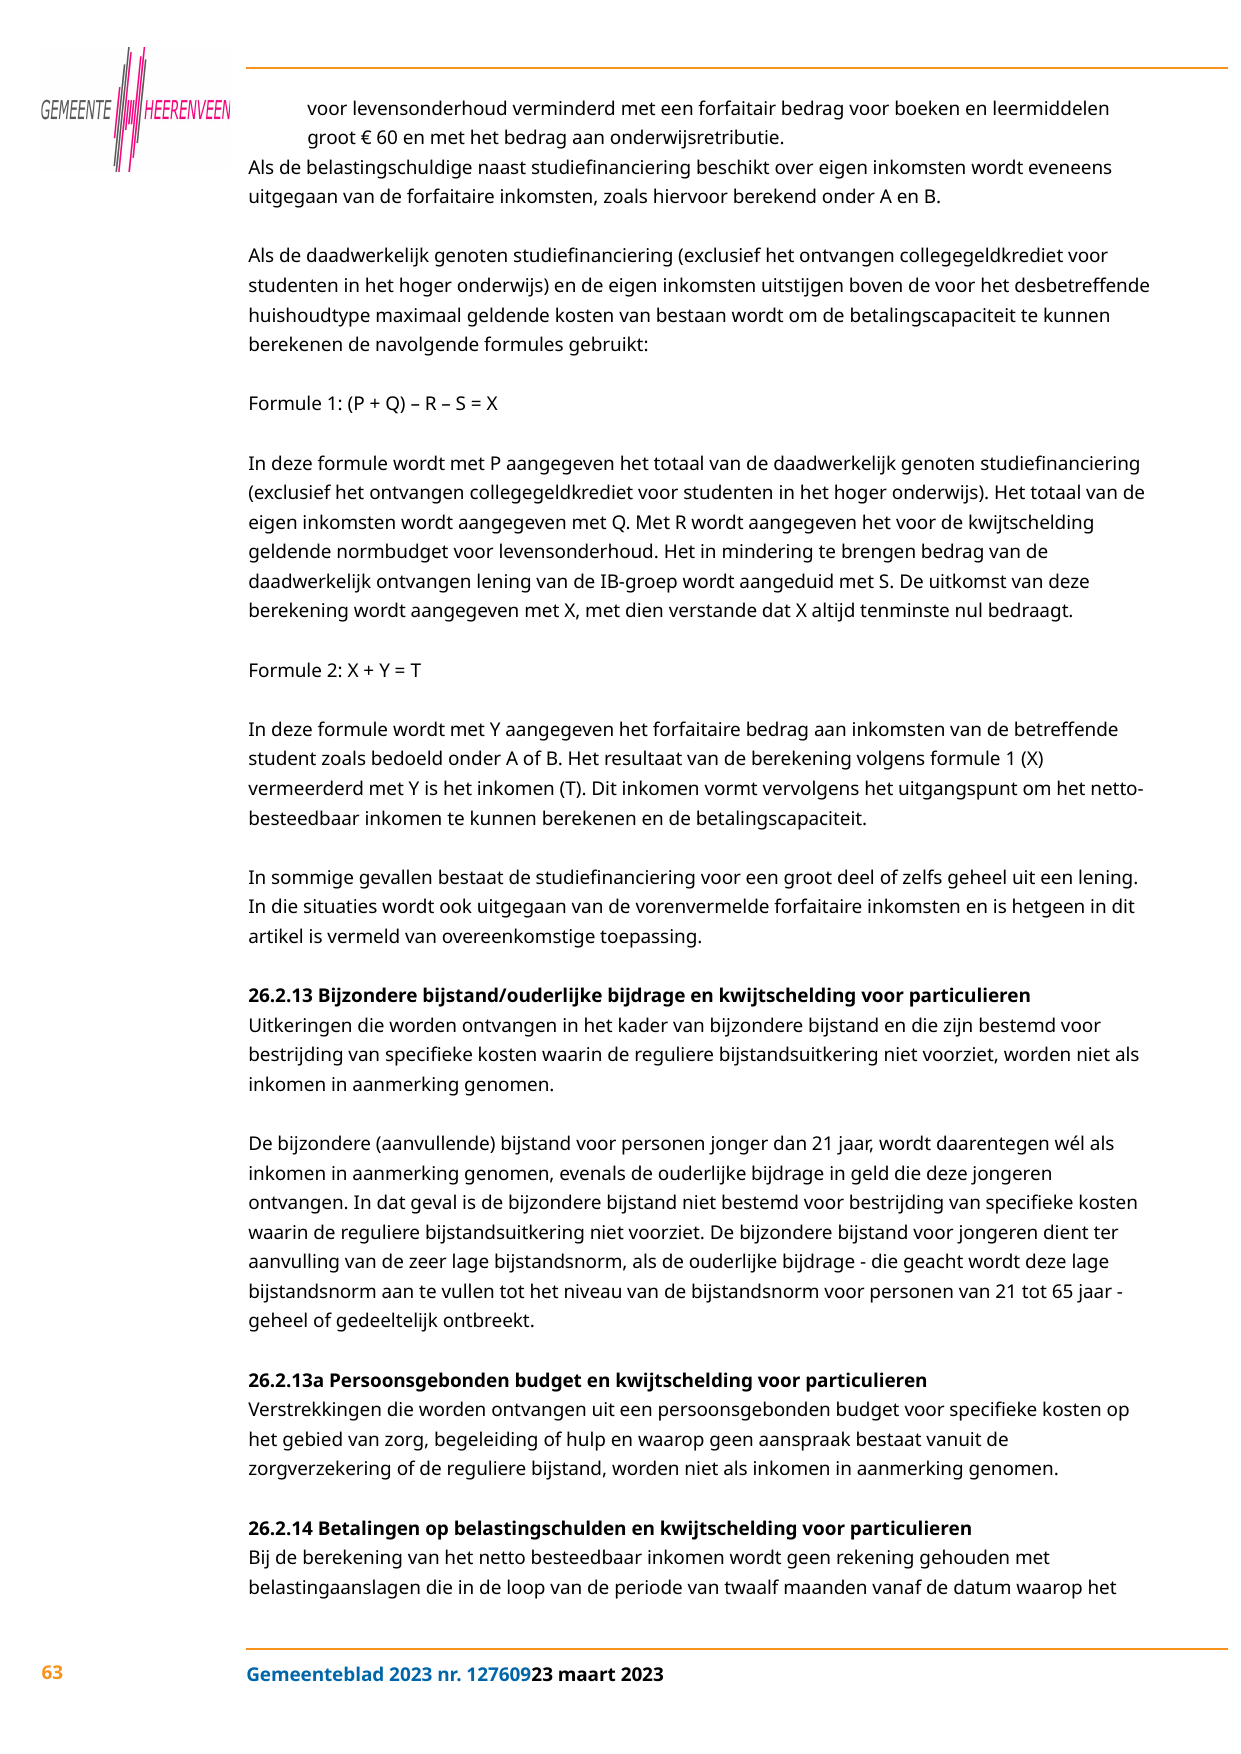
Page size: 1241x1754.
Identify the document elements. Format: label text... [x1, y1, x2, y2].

text In deze formule wordt met P aangegeven het totaal van de daadwerkelijk genoten studiefinanciering (exclusief het ontvangen collegegeldkrediet voor studenten in het hoger onderwijs). Het totaal van de eigen inkomsten wordt aangegeven met Q. Met R wordt aangegeven het voor de kwijtschelding geldende normbudget voor levensonderhoud. Het in mindering te brengen bedrag van de daadwerkelijk ontvangen lening van de IB-groep wordt aangeduid met S. De uitkomst van deze berekening wordt aangegeven met X, met dien verstande dat X altijd tenminste nul bedraagt. [248, 450, 1152, 623]
text 26.2.14 Betalingen op belastingschulden en kwijtschelding voor particulieren [248, 1515, 1152, 1541]
text Formule 1: (P + Q) – R – S = X [248, 391, 1152, 416]
text Als de daadwerkelijk genoten studiefinanciering (exclusief het ontvangen collegegeldkrediet voor studenten in het hoger onderwijs) en de eigen inkomsten uitstijgen boven de voor het desbetreffende huishoudtype maximaal geldende kosten van bestaan wordt om de betalingscapaciteit te kunnen berekenen de navolgende formules gebruikt: [248, 243, 1152, 357]
text In deze formule wordt met Y aangegeven het forfaitaire bedrag aan inkomsten van de betreffende student zoals bedoeld onder A of B. Het resultaat van de berekening volgens formule 1 (X) vermeerderd met Y is het inkomen (T). Dit inkomen vormt vervolgens het uitgangspunt om het netto-besteedbaar inkomen te kunnen berekenen en de betalingscapaciteit. [248, 716, 1152, 831]
text Bij de berekening van het netto besteedbaar inkomen wordt geen rekening gehouden met belastingaanslagen die in de loop van de periode van twaalf maanden vanaf de datum waarop het [248, 1544, 1152, 1600]
text Als de belastingschuldige naast studiefinanciering beschikt over eigen inkomsten wordt eveneens uitgegaan van de forfaitaire inkomsten, zoals hiervoor berekend onder A en B. [248, 154, 1152, 209]
text Formule 2: X + Y = T [248, 657, 1152, 683]
text De bijzondere (aanvullende) bijstand voor personen jonger dan 21 jaar, wordt daarentegen wél als inkomen in aanmerking genomen, evenals de ouderlijke bijdrage in geld die deze jongeren ontvangen. In dat geval is de bijzondere bijstand niet bestemd voor bestrijding van specifieke kosten waarin de reguliere bijstandsuitkering niet voorziet. De bijzondere bijstand voor jongeren dient ter aanvulling van de zeer lage bijstandsnorm, als de ouderlijke bijdrage - die geacht wordt deze lage bijstandsnorm aan te vullen tot het niveau van de bijstandsnorm voor personen van 21 tot 65 jaar - geheel of gedeeltelijk ontbreekt. [248, 1130, 1152, 1333]
text Verstrekkingen die worden ontvangen uit een persoonsgebonden budget voor specifieke kosten op het gebied van zorg, begeleiding of hulp en waarop geen aanspraak bestaat vanuit de zorgverzekering of de reguliere bijstand, worden niet als inkomen in aanmerking genomen. [248, 1396, 1152, 1481]
text Uitkeringen die worden ontvangen in het kader van bijzondere bijstand en die zijn bestemd voor bestrijding van specifieke kosten waarin de reguliere bijstandsuitkering niet voorziet, worden niet als inkomen in aanmerking genomen. [248, 1012, 1152, 1097]
picture [41, 47, 231, 172]
text 26.2.13 Bijzondere bijstand/ouderlijke bijdrage en kwijtschelding voor particulieren [248, 982, 1152, 1008]
text 26.2.13a Persoonsgebonden budget en kwijtschelding voor particulieren [248, 1367, 1152, 1393]
text In sommige gevallen bestaat de studiefinanciering voor een groot deel of zelfs geheel uit een lening. In die situaties wordt ook uitgegaan van de vorenvermelde forfaitaire inkomsten en is hetgeen in dit artikel is vermeld van overeenkomstige toepassing. [248, 864, 1152, 949]
list voor levensonderhoud verminderd met een forfaitair bedrag voor boeken en leermiddelen groot € 60 en met het bedrag aan onderwijsretributie. [248, 95, 1152, 150]
